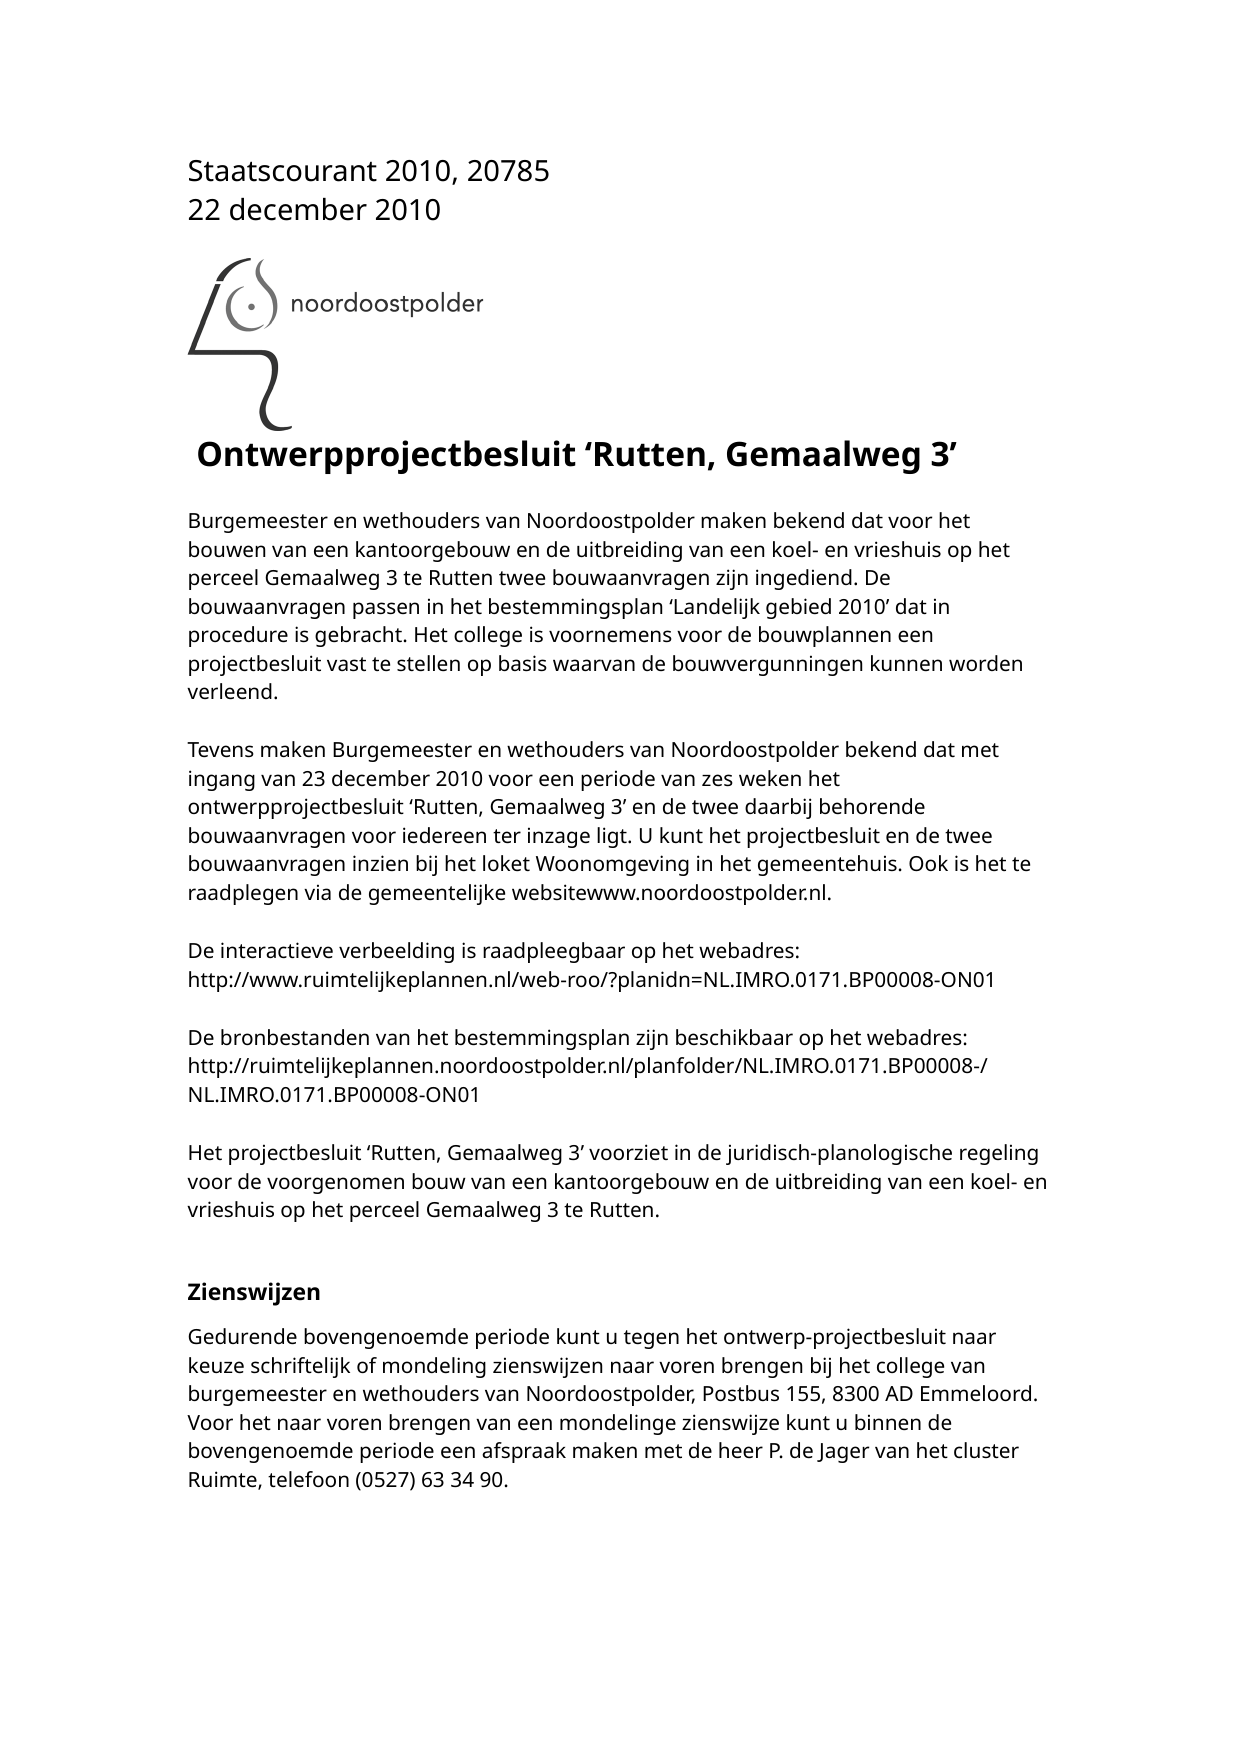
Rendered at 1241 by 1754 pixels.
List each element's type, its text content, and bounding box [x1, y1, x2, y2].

text De bronbestanden van het bestemmingsplan zijn beschikbaar op het webadres: [187, 1023, 1053, 1052]
subtitle Zienswijzen [187, 1276, 1053, 1307]
text http://ruimtelijkeplannen.noordoostpolder.nl/planfolder/NL.IMRO.0171.BP00008-/NL.IMRO.0171.BP00008-ON01 [187, 1052, 1053, 1108]
text Tevens maken Burgemeester en wethouders van Noordoostpolder bekend dat met ingang van 23 december 2010 voor een periode van zes weken het ontwerpprojectbesluit ‘Rutten, Gemaalweg 3’ en de twee daarbij behorende bouwaanvragen voor iedereen ter inzage ligt. U kunt het projectbesluit en de twee bouwaanvragen inzien bij het loket Woonomgeving in het gemeentehuis. Ook is het te raadplegen via de gemeentelijke websitewww.noordoostpolder.nl. [187, 736, 1053, 906]
picture [187, 258, 484, 431]
text De interactieve verbeelding is raadpleegbaar op het webadres: [187, 936, 1053, 965]
text Gedurende bovengenoemde periode kunt u tegen het ontwerp-projectbesluit naar keuze schriftelijk of mondeling zienswijzen naar voren brengen bij het college van burgemeester en wethouders van Noordoostpolder, Postbus 155, 8300 AD Emmeloord. Voor het naar voren brengen van een mondelinge zienswijze kunt u binnen de bovengenoemde periode een afspraak maken met de heer P. de Jager van het cluster Ruimte, telefoon (0527) 63 34 90. [187, 1322, 1053, 1493]
text 22 december 2010 [187, 190, 1053, 229]
subtitle Ontwerpprojectbesluit ‘Rutten, Gemaalweg 3’ [187, 271, 1053, 477]
text http://www.ruimtelijkeplannen.nl/web-roo/?planidn=NL.IMRO.0171.BP00008-ON01 [187, 965, 1053, 993]
text Staatscourant 2010, 20785 [187, 150, 1053, 190]
text Het projectbesluit ‘Rutten, Gemaalweg 3’ voorziet in de juridisch-planologische regeling voor de voorgenomen bouw van een kantoorgebouw en de uitbreiding van een koel- en vrieshuis op het perceel Gemaalweg 3 te Rutten. [187, 1138, 1053, 1224]
text Burgemeester en wethouders van Noordoostpolder maken bekend dat voor het bouwen van een kantoorgebouw en de uitbreiding van een koel- en vrieshuis op het perceel Gemaalweg 3 te Rutten twee bouwaanvragen zijn ingediend. De bouwaanvragen passen in het bestemmingsplan ‘Landelijk gebied 2010’ dat in procedure is gebracht. Het college is voornemens voor de bouwplannen een projectbesluit vast te stellen op basis waarvan de bouwvergunningen kunnen worden verleend. [187, 507, 1053, 706]
